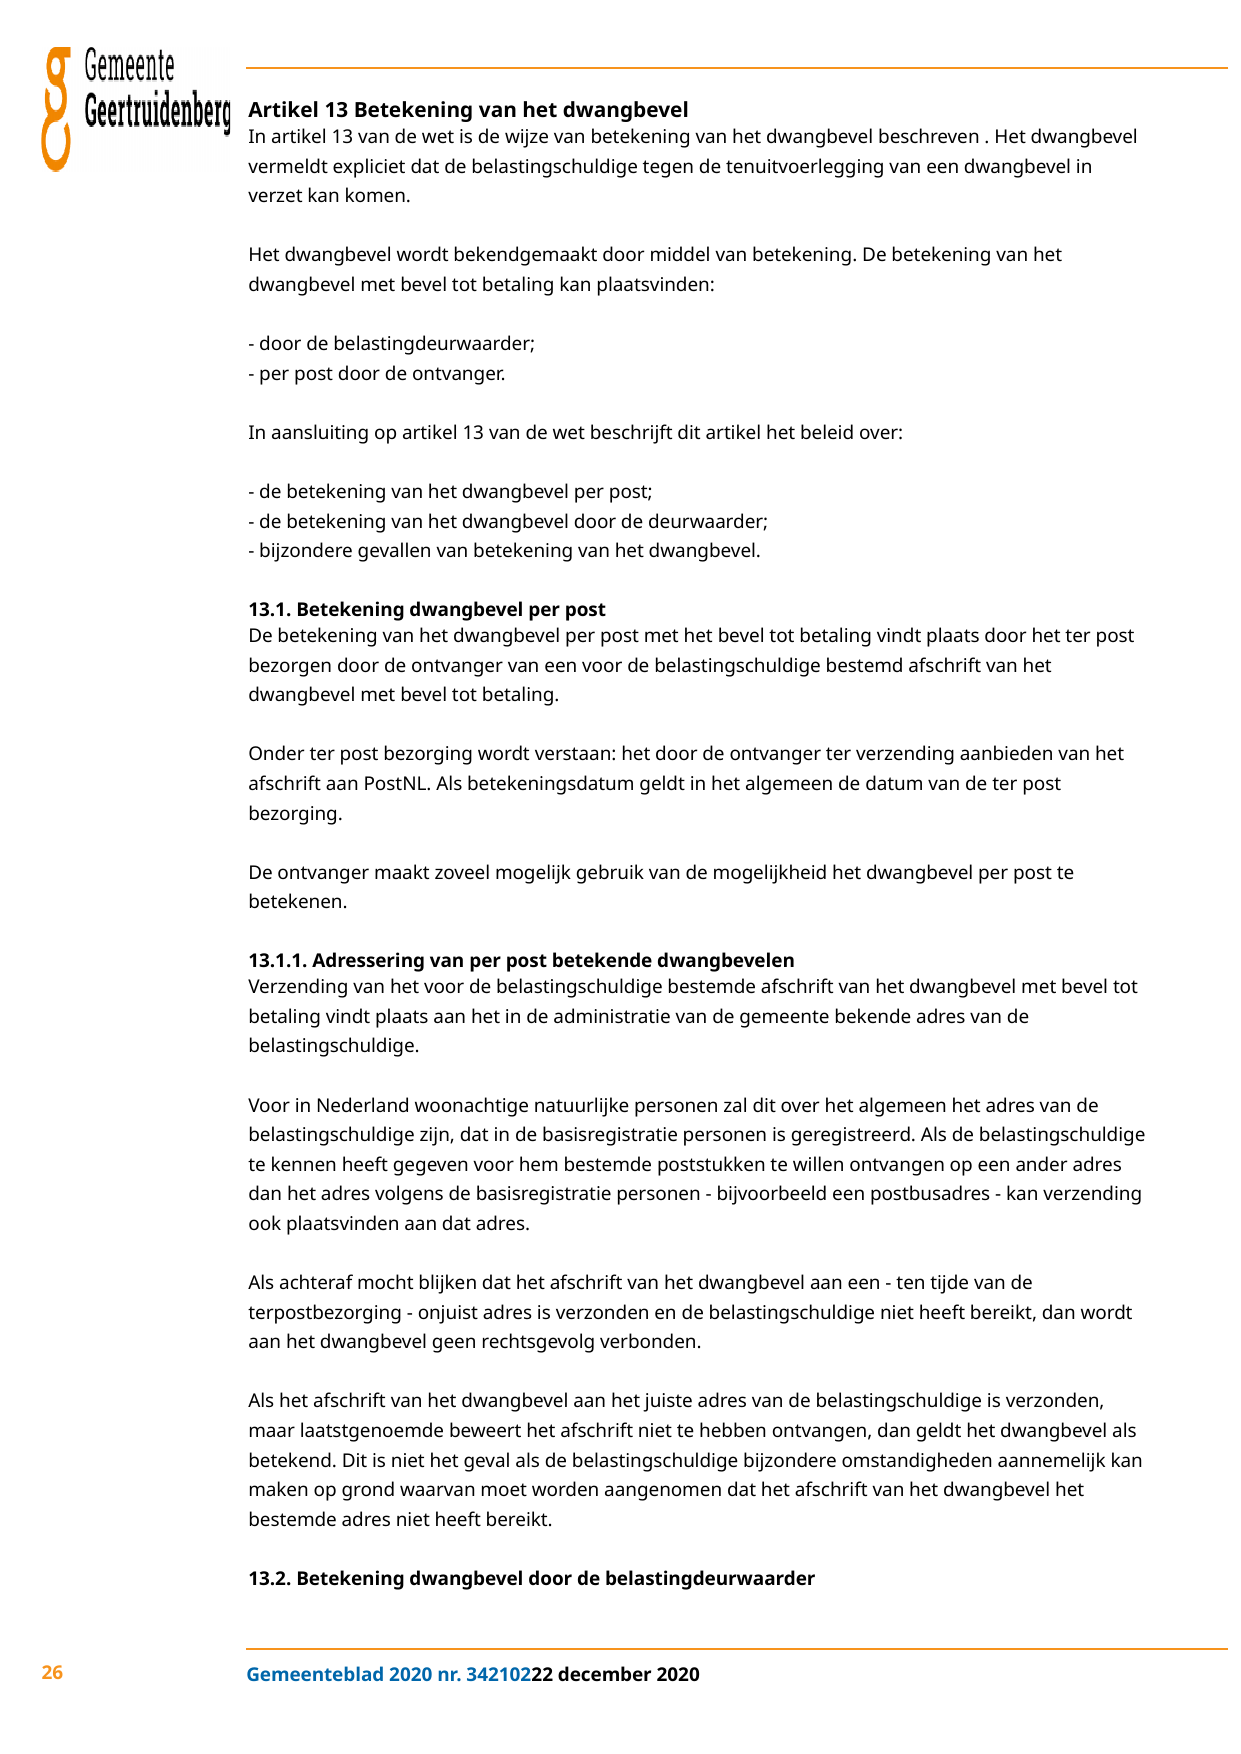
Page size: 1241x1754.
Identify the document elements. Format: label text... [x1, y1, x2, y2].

picture [41, 47, 231, 172]
text - door de belastingdeurwaarder; [248, 330, 1152, 356]
text In artikel 13 van de wet is de wijze van betekening van het dwangbevel beschreven . Het dwangbevel vermeldt expliciet dat de belastingschuldige tegen de tenuitvoerlegging van een dwangbevel in verzet kan komen. [248, 123, 1152, 208]
text - per post door de ontvanger. [248, 360, 1152, 386]
text 13.2. Betekening dwangbevel door de belastingdeurwaarder [248, 1565, 1152, 1591]
text Onder ter post bezorging wordt verstaan: het door de ontvanger ter verzending aanbieden van het afschrift aan PostNL. Als betekeningsdatum geldt in het algemeen de datum van de ter post bezorging. [248, 741, 1152, 826]
text Voor in Nederland woonachtige natuurlijke personen zal dit over het algemeen het adres van de belastingschuldige zijn, dat in de basisregistratie personen is geregistreerd. Als de belastingschuldige te kennen heeft gegeven voor hem bestemde poststukken te willen ontvangen op een ander adres dan het adres volgens de basisregistratie personen - bijvoorbeeld een postbusadres - kan verzending ook plaatsvinden aan dat adres. [248, 1092, 1152, 1236]
text In aansluiting op artikel 13 van de wet beschrijft dit artikel het beleid over: [248, 419, 1152, 445]
text - de betekening van het dwangbevel per post; [248, 478, 1152, 504]
text 13.1.1. Adressering van per post betekende dwangbevelen [248, 948, 1152, 973]
text Als achteraf mocht blijken dat het afschrift van het dwangbevel aan een - ten tijde van de terpostbezorging - onjuist adres is verzonden en de belastingschuldige niet heeft bereikt, dan wordt aan het dwangbevel geen rechtsgevolg verbonden. [248, 1269, 1152, 1354]
text 13.1. Betekening dwangbevel per post [248, 597, 1152, 622]
text De betekening van het dwangbevel per post met het bevel tot betaling vindt plaats door het ter post bezorgen door de ontvanger van een voor de belastingschuldige bestemd afschrift van het dwangbevel met bevel tot betaling. [248, 622, 1152, 707]
text Het dwangbevel wordt bekendgemaakt door middel van betekening. De betekening van het dwangbevel met bevel tot betaling kan plaatsvinden: [248, 242, 1152, 297]
text - bijzondere gevallen van betekening van het dwangbevel. [248, 537, 1152, 563]
text De ontvanger maakt zoveel mogelijk gebruik van de mogelijkheid het dwangbevel per post te betekenen. [248, 859, 1152, 914]
text - de betekening van het dwangbevel door de deurwaarder; [248, 508, 1152, 533]
text Als het afschrift van het dwangbevel aan het juiste adres van de belastingschuldige is verzonden, maar laatstgenoemde beweert het afschrift niet te hebben ontvangen, dan geldt het dwangbevel als betekend. Dit is niet het geval als de belastingschuldige bijzondere omstandigheden aannemelijk kan maken op grond waarvan moet worden aangenomen dat het afschrift van het dwangbevel het bestemde adres niet heeft bereikt. [248, 1388, 1152, 1532]
text Verzending van het voor de belastingschuldige bestemde afschrift van het dwangbevel met bevel tot betaling vindt plaats aan het in de administratie van de gemeente bekende adres van de belastingschuldige. [248, 973, 1152, 1058]
text Artikel 13 Betekening van het dwangbevel [248, 95, 1152, 123]
